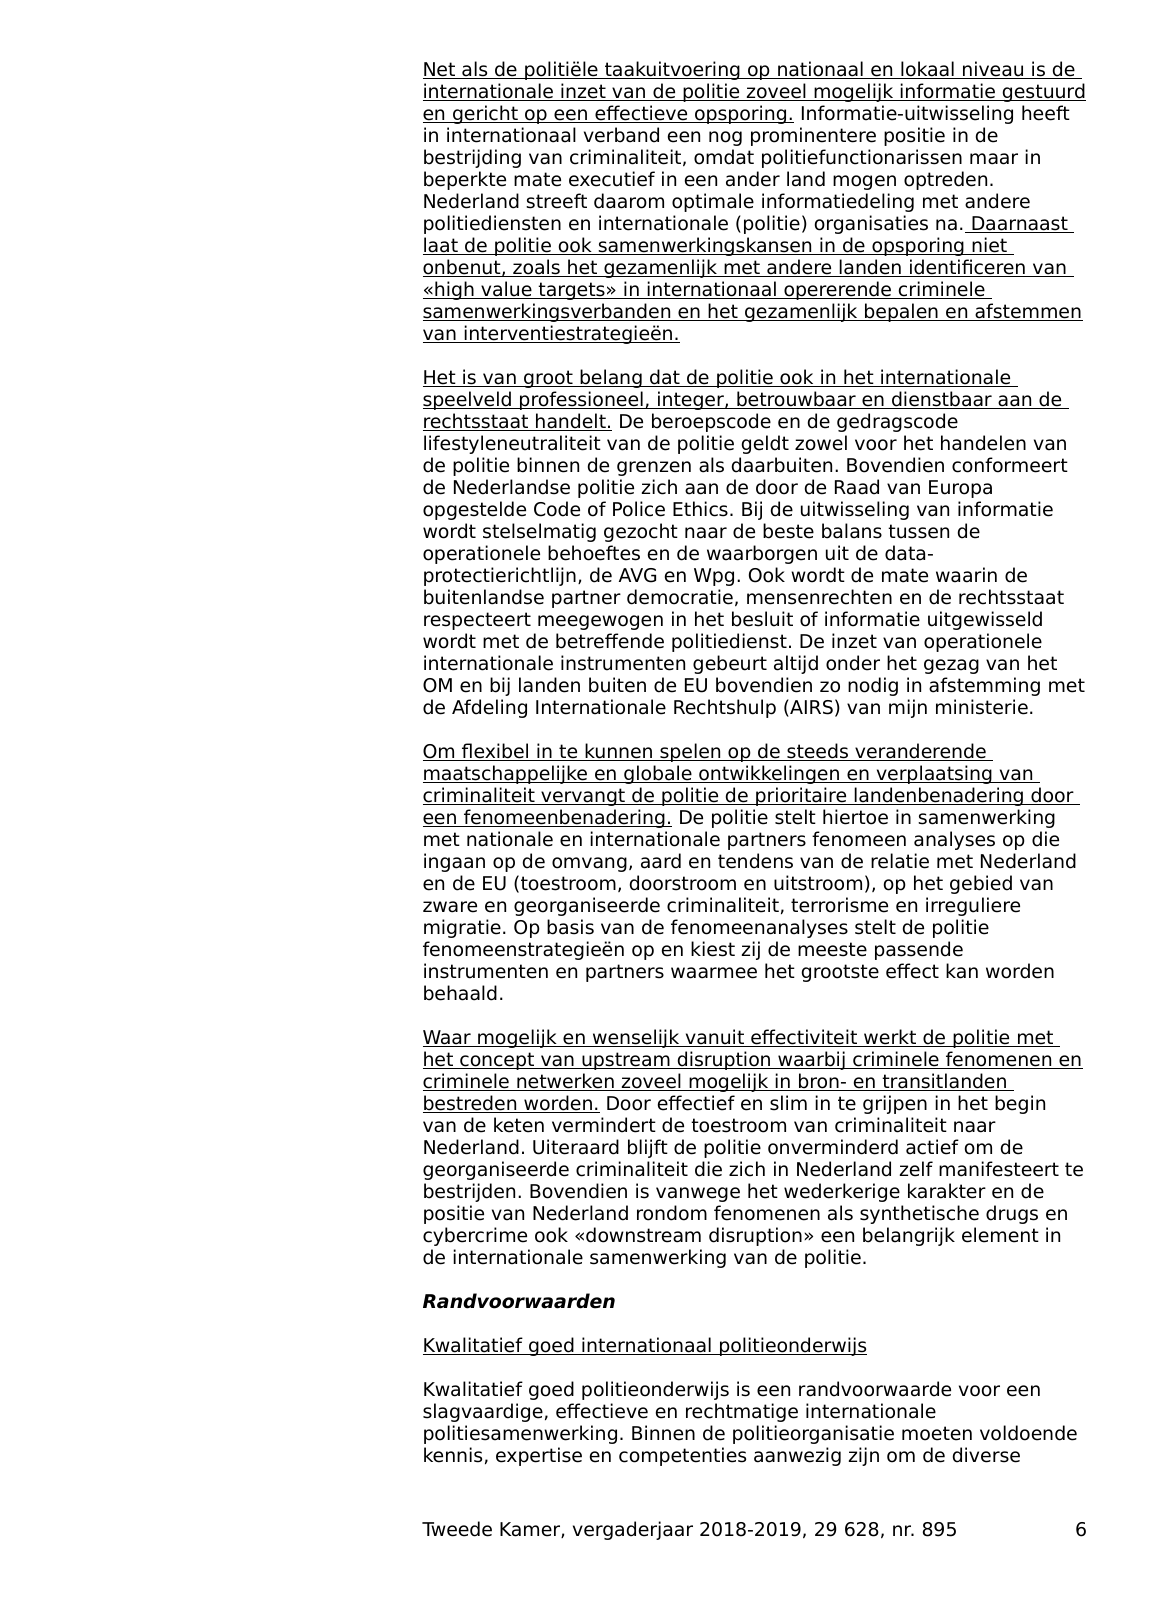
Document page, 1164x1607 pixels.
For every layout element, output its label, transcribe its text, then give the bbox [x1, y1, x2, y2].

subtitle Randvoorwaarden [422, 1291, 1087, 1313]
text Net als de politiële taakuitvoering op nationaal en lokaal niveau is de internationale inzet van de politie zoveel mogelijk informatie gestuurd en gericht op een effectieve opsporing. Informatie-uitwisseling heeft in internationaal verband een nog prominentere positie in de bestrijding van criminaliteit, omdat politiefunctionarissen maar in beperkte mate executief in een ander land mogen optreden. Nederland streeft daarom optimale informatiedeling met andere politiediensten en internationale (politie) organisaties na. Daarnaast laat de politie ook samenwerkingskansen in de opsporing niet onbenut, zoals het gezamenlijk met andere landen identificeren van «high value targets» in internationaal opererende criminele samenwerkingsverbanden en het gezamenlijk bepalen en afstemmen van interventiestrategieën. [422, 59, 1087, 345]
text Waar mogelijk en wenselijk vanuit effectiviteit werkt de politie met het concept van upstream disruption waarbij criminele fenomenen en criminele netwerken zoveel mogelijk in bron- en transitlanden bestreden worden. Door effectief en slim in te grijpen in het begin van de keten vermindert de toestroom van criminaliteit naar Nederland. Uiteraard blijft de politie onverminderd actief om de georganiseerde criminaliteit die zich in Nederland zelf manifesteert te bestrijden. Bovendien is vanwege het wederkerige karakter en de positie van Nederland rondom fenomenen als synthetische drugs en cybercrime ook «downstream disruption» een belangrijk element in de internationale samenwerking van de politie. [422, 1027, 1087, 1268]
text Om flexibel in te kunnen spelen op de steeds veranderende maatschappelijke en globale ontwikkelingen en verplaatsing van criminaliteit vervangt de politie de prioritaire landenbenadering door een fenomeenbenadering. De politie stelt hiertoe in samenwerking met nationale en internationale partners fenomeen analyses op die ingaan op de omvang, aard en tendens van de relatie met Nederland en de EU (toestroom, doorstroom en uitstroom), op het gebied van zware en georganiseerde criminaliteit, terrorisme en irreguliere migratie. Op basis van de fenomeenanalyses stelt de politie fenomeenstrategieën op en kiest zij de meeste passende instrumenten en partners waarmee het grootste effect kan worden behaald. [422, 741, 1087, 1004]
subtitle Kwalitatief goed internationaal politieonderwijs [422, 1335, 1087, 1357]
text Het is van groot belang dat de politie ook in het internationale speelveld professioneel, integer, betrouwbaar en dienstbaar aan de rechtsstaat handelt. De beroepscode en de gedragscode lifestyleneutraliteit van de politie geldt zowel voor het handelen van de politie binnen de grenzen als daarbuiten. Bovendien conformeert de Nederlandse politie zich aan de door de Raad van Europa opgestelde Code of Police Ethics. Bij de uitwisseling van informatie wordt stelselmatig gezocht naar de beste balans tussen de operationele behoeftes en de waarborgen uit de data-protectierichtlijn, de AVG en Wpg. Ook wordt de mate waarin de buitenlandse partner democratie, mensenrechten en de rechtsstaat respecteert meegewogen in het besluit of informatie uitgewisseld wordt met de betreffende politiedienst. De inzet van operationele internationale instrumenten gebeurt altijd onder het gezag van het OM en bij landen buiten de EU bovendien zo nodig in afstemming met de Afdeling Internationale Rechtshulp (AIRS) van mijn ministerie. [422, 367, 1087, 719]
text Kwalitatief goed politieonderwijs is een randvoorwaarde voor een slagvaardige, effectieve en rechtmatige internationale politiesamenwerking. Binnen de politieorganisatie moeten voldoende kennis, expertise en competenties aanwezig zijn om de diverse [422, 1379, 1087, 1467]
